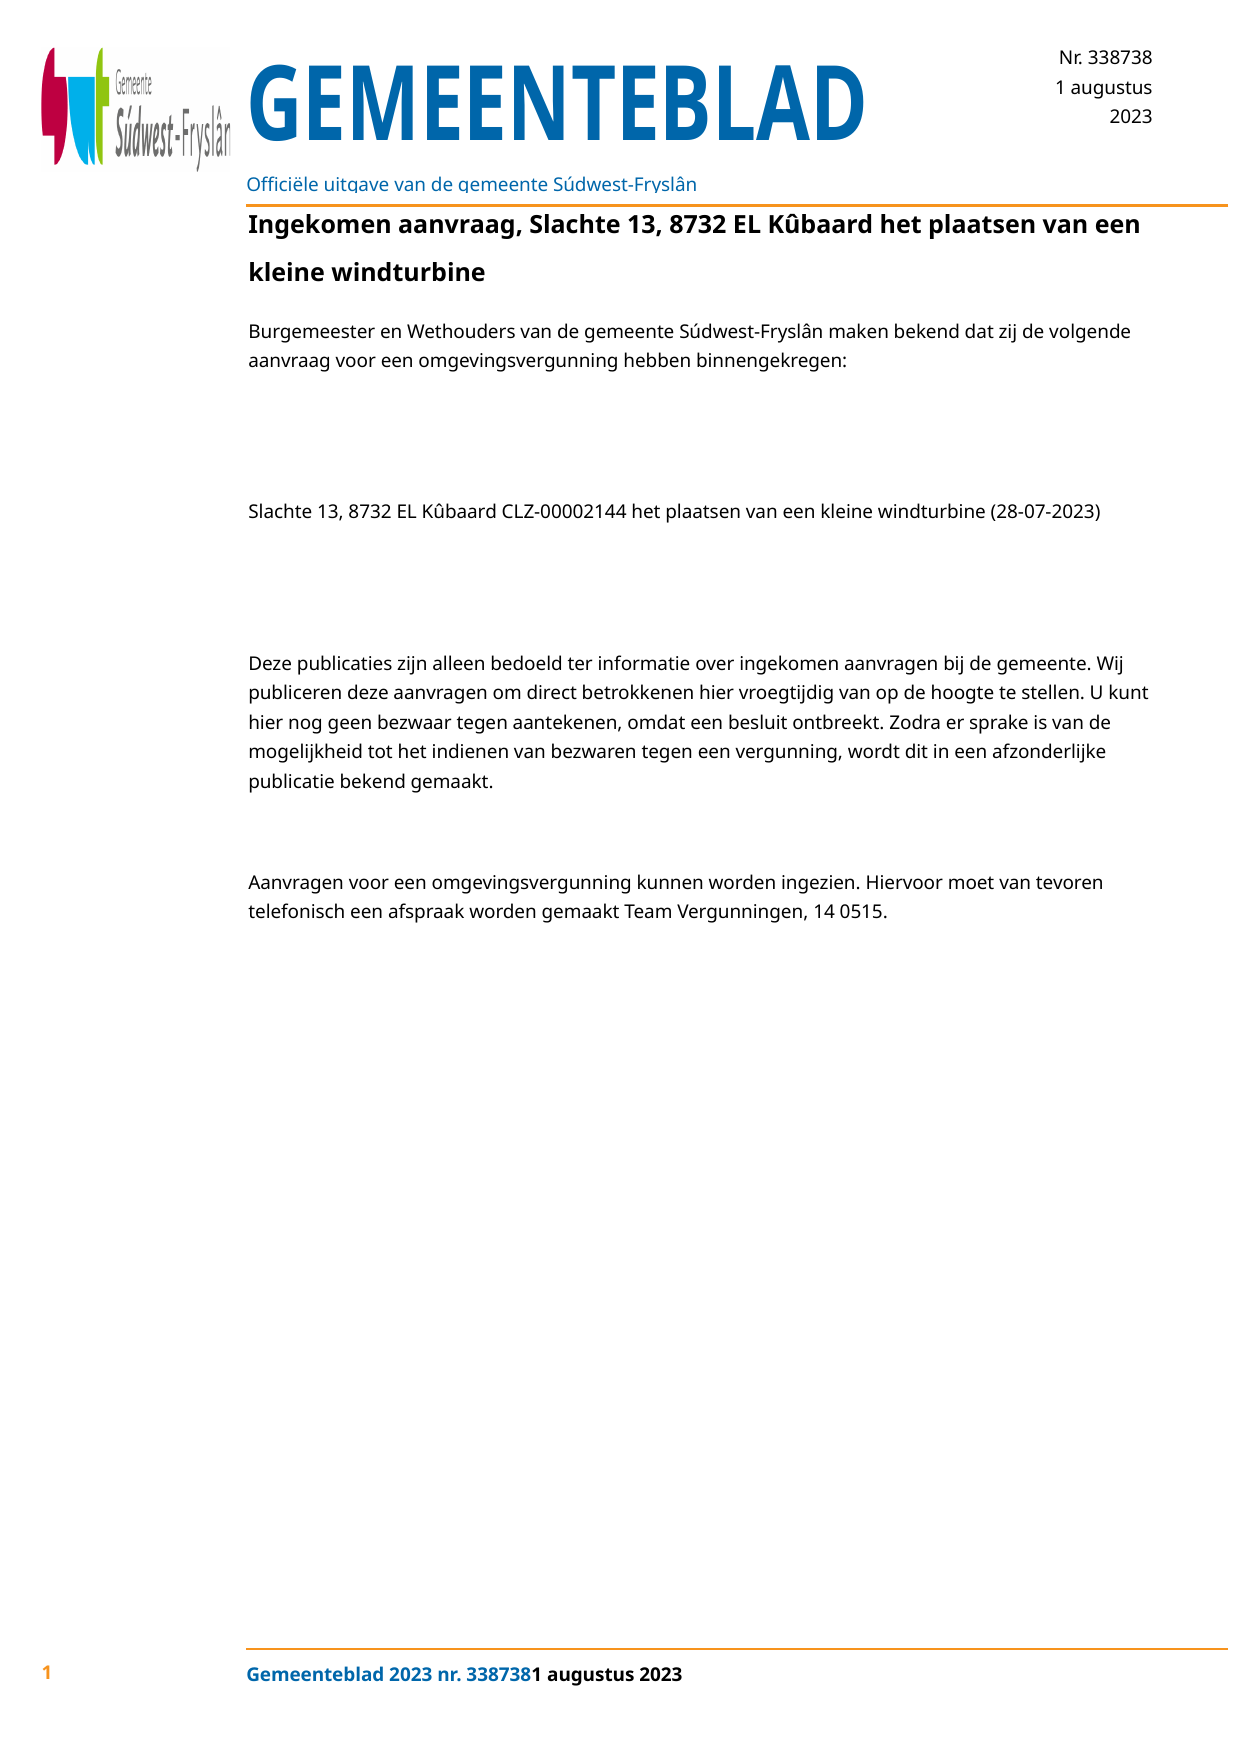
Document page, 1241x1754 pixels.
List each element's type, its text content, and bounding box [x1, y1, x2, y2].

text Ingekomen aanvraag, Slachte 13, 8732 EL Kûbaard het plaatsen van een kleine windturbine [248, 207, 1152, 288]
text Aanvragen voor een omgevingsvergunning kunnen worden ingezien. Hiervoor moet van tevoren telefonisch een afspraak worden gemaakt Team Vergunningen, 14 0515. [248, 869, 1152, 924]
text Deze publicaties zijn alleen bedoeld ter informatie over ingekomen aanvragen bij de gemeente. Wij publiceren deze aanvragen om direct betrokkenen hier vroegtijdig van op de hoogte te stellen. U kunt hier nog geen bezwaar tegen aantekenen, omdat een besluit ontbreekt. Zodra er sprake is van de mogelijkheid tot het indienen van bezwaren tegen een vergunning, wordt dit in een afzonderlijke publicatie bekend gemaakt. [248, 650, 1152, 794]
picture [41, 47, 231, 172]
text Burgemeester en Wethouders van de gemeente Súdwest-Fryslân maken bekend dat zij de volgende aanvraag voor een omgevingsvergunning hebben binnengekregen: [248, 318, 1152, 373]
text Slachte 13, 8732 EL Kûbaard CLZ-00002144 het plaatsen van een kleine windturbine (28-07-2023) [248, 499, 1152, 524]
